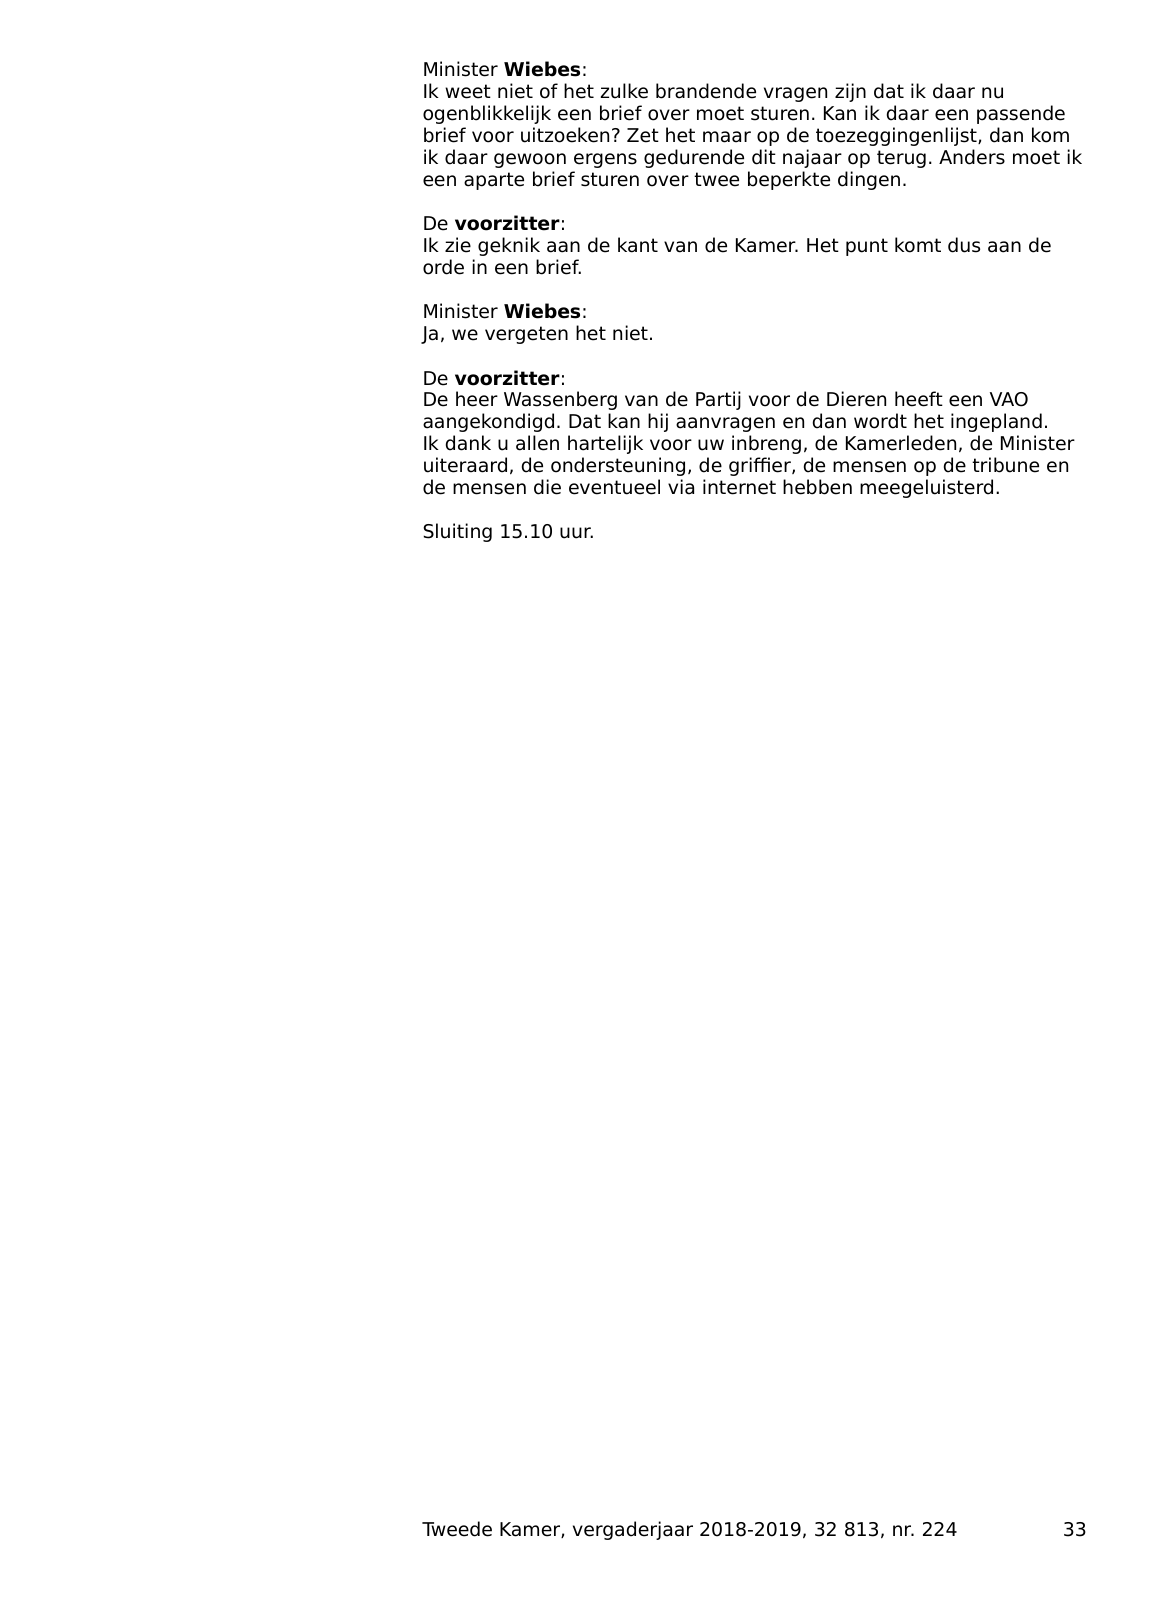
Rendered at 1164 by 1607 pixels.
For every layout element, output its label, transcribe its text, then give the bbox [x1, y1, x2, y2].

text Ja, we vergeten het niet. [422, 323, 1087, 345]
text Minister Wiebes: [422, 301, 1087, 323]
text De voorzitter: [422, 213, 1087, 235]
text Minister Wiebes: [422, 59, 1087, 81]
text De voorzitter: [422, 367, 1087, 389]
text De heer Wassenberg van de Partij voor de Dieren heeft een VAO aangekondigd. Dat kan hij aanvragen en dan wordt het ingepland. [422, 389, 1087, 433]
text Ik zie geknik aan de kant van de Kamer. Het punt komt dus aan de orde in een brief. [422, 235, 1087, 279]
text Ik weet niet of het zulke brandende vragen zijn dat ik daar nu ogenblikkelijk een brief over moet sturen. Kan ik daar een passende brief voor uitzoeken? Zet het maar op de toezeggingenlijst, dan kom ik daar gewoon ergens gedurende dit najaar op terug. Anders moet ik een aparte brief sturen over twee beperkte dingen. [422, 81, 1087, 191]
text Sluiting 15.10 uur. [422, 521, 1087, 543]
text Ik dank u allen hartelijk voor uw inbreng, de Kamerleden, de Minister uiteraard, de ondersteuning, de griffier, de mensen op de tribune en de mensen die eventueel via internet hebben meegeluisterd. [422, 433, 1087, 499]
